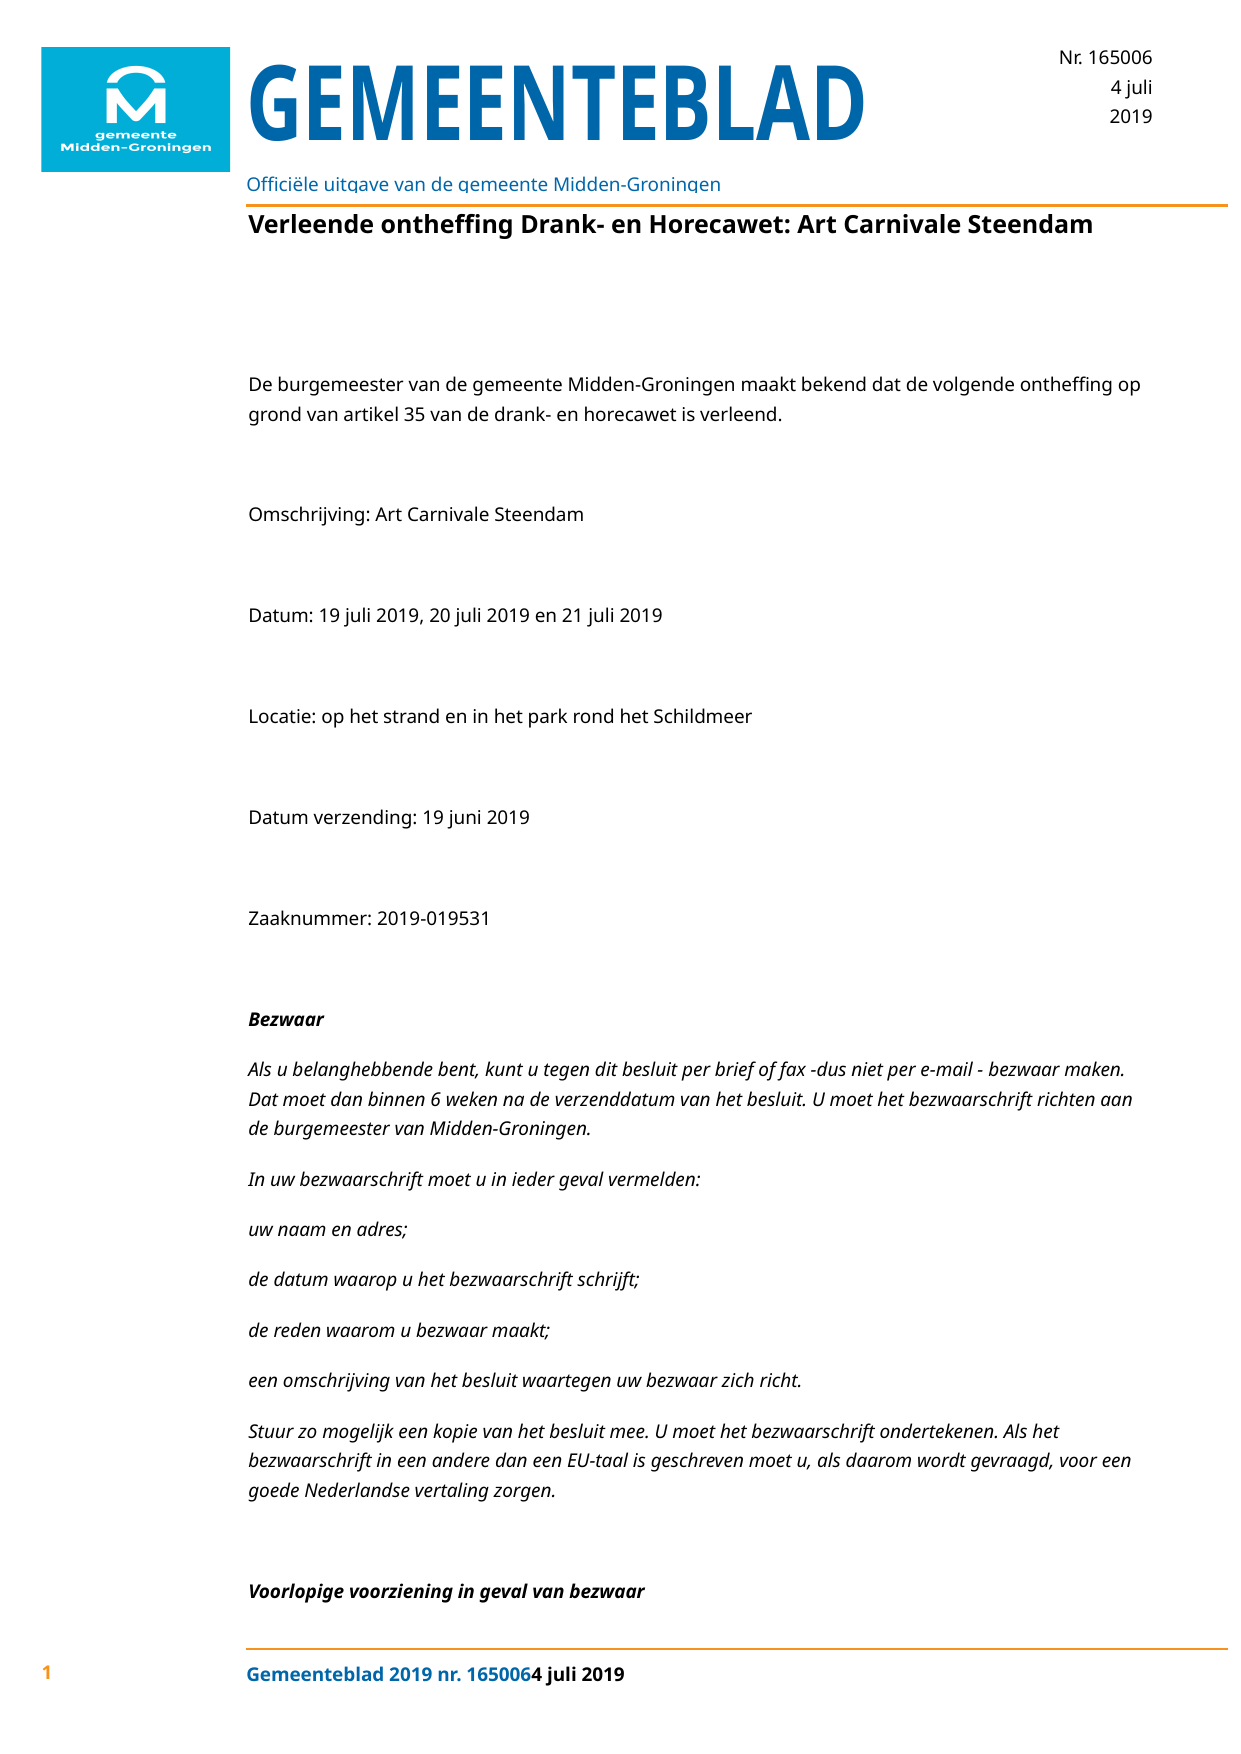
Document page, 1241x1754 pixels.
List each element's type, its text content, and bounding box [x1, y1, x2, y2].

text In uw bezwaarschrift moet u in ieder geval vermelden: [248, 1166, 1152, 1191]
text Locatie: op het strand en in het park rond het Schildmeer [248, 703, 1152, 729]
text Omschrijving: Art Carnivale Steendam [248, 502, 1152, 527]
text Verleende ontheffing Drank- en Horecawet: Art Carnivale Steendam [248, 207, 1152, 241]
text Zaaknummer: 2019-019531 [248, 905, 1152, 931]
picture [108, 66, 164, 82]
text de reden waarom u bezwaar maakt; [248, 1317, 1152, 1343]
text Stuur zo mogelijk een kopie van het besluit mee. U moet het bezwaarschrift ondertekenen. Als het bezwaarschrift in een andere dan een EU-taal is geschreven moet u, als daarom wordt gevraagd, voor een goede Nederlandse vertaling zorgen. [248, 1418, 1152, 1503]
text Voorlopige voorziening in geval van bezwaar [248, 1578, 1152, 1603]
text Datum verzending: 19 juni 2019 [248, 804, 1152, 830]
text Bezwaar [248, 1006, 1152, 1031]
text Datum: 19 juli 2019, 20 juli 2019 en 21 juli 2019 [248, 602, 1152, 628]
text de datum waarop u het bezwaarschrift schrijft; [248, 1267, 1152, 1292]
picture [184, 146, 190, 153]
picture [107, 89, 165, 122]
text uw naam en adres; [248, 1216, 1152, 1242]
text De burgemeester van de gemeente Midden-Groningen maakt bekend dat de volgende ontheffing op grond van artikel 35 van de drank- en horecawet is verleend. [248, 371, 1152, 426]
text Als u belanghebbende bent, kunt u tegen dit besluit per brief of fax -dus niet per e-mail - bezwaar maken. Dat moet dan binnen 6 weken na de verzenddatum van het besluit. U moet het bezwaarschrift richten aan de burgemeester van Midden-Groningen. [248, 1056, 1152, 1141]
text een omschrijving van het besluit waartegen uw bezwaar zich richt. [248, 1367, 1152, 1393]
